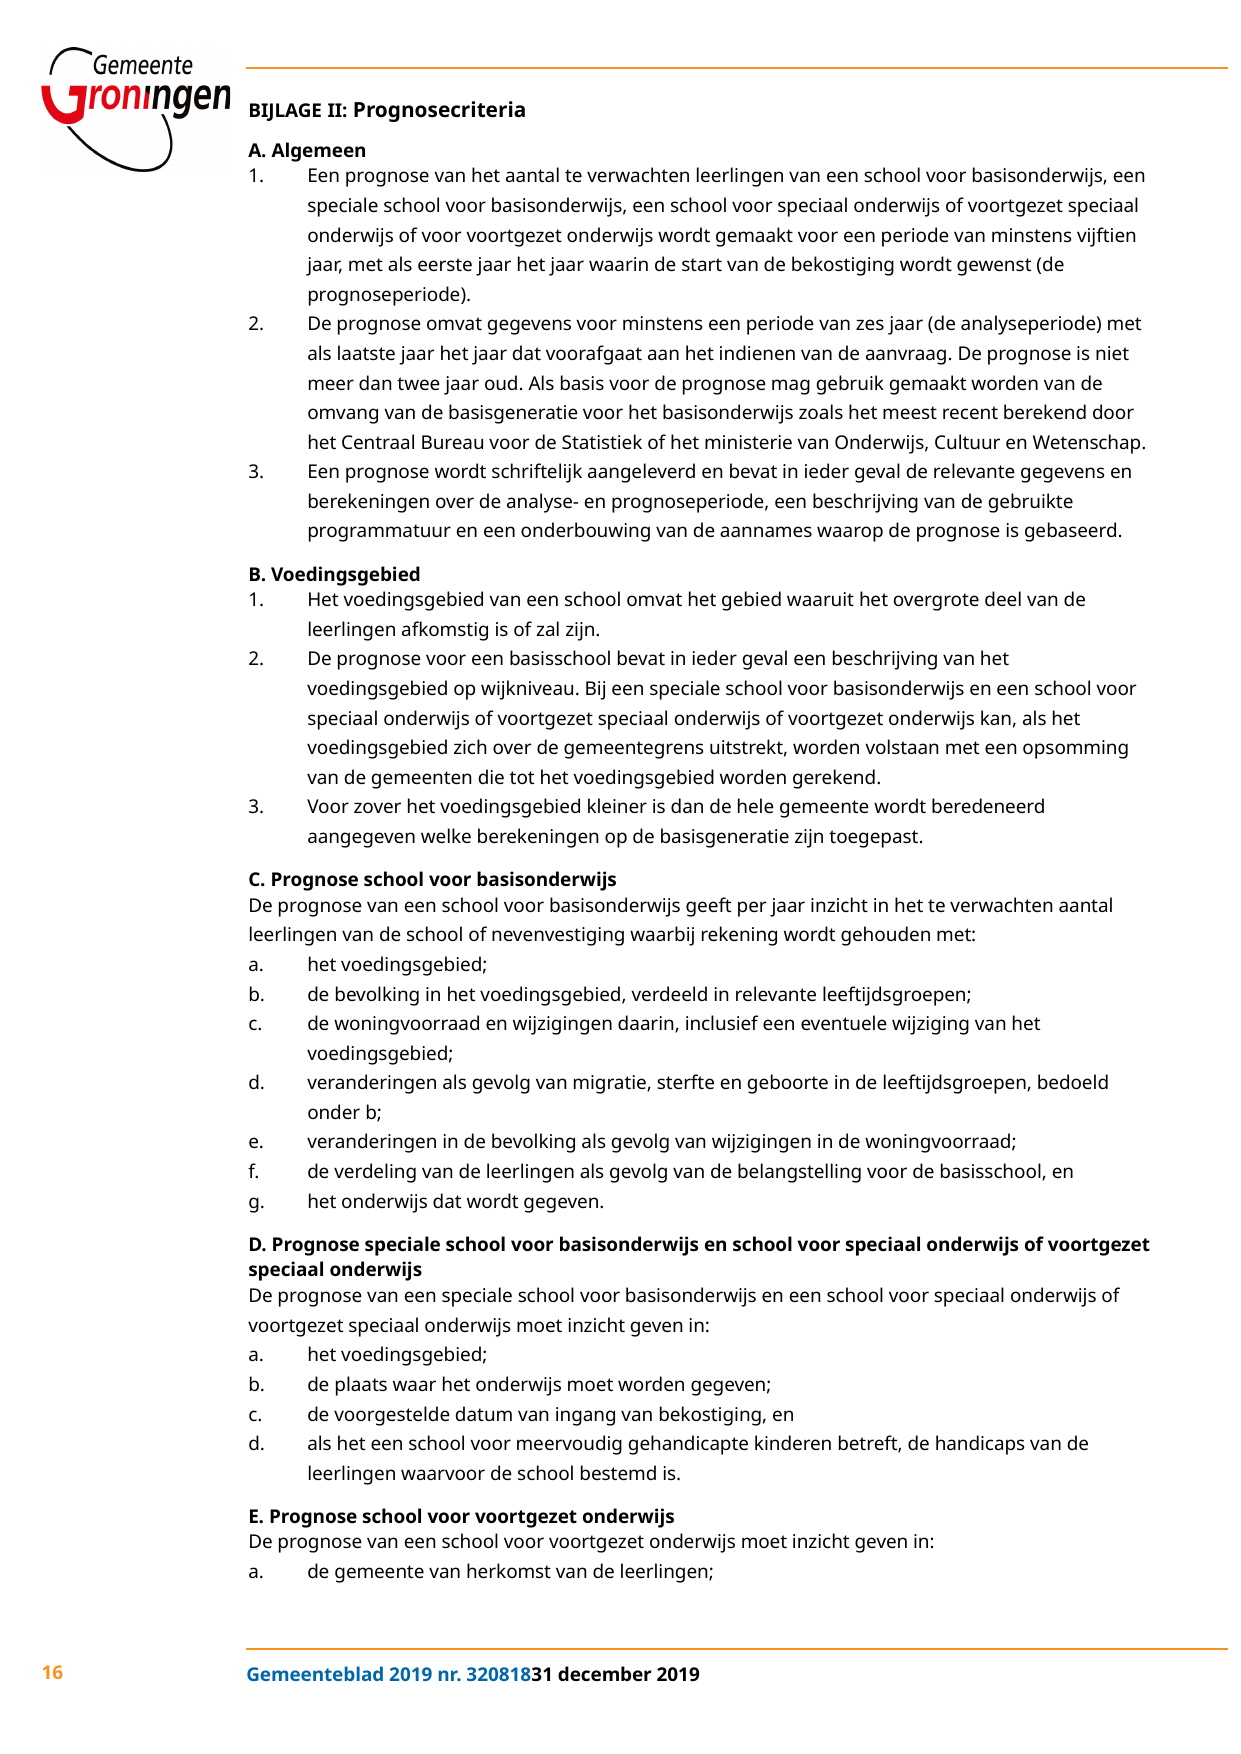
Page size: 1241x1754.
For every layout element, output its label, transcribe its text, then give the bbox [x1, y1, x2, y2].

text C. Prognose school voor basisonderwijs [248, 866, 1152, 892]
list De prognose voor een basisschool bevat in ieder geval een beschrijving van het voedingsgebied op wijkniveau. Bij een speciale school voor basisonderwijs en een school voor speciaal onderwijs of voortgezet speciaal onderwijs of voortgezet onderwijs kan, als het voedingsgebied zich over de gemeentegrens uitstrekt, worden volstaan met een opsomming van de gemeenten die tot het voedingsgebied worden gerekend. [248, 646, 1152, 790]
text De prognose van een school voor voortgezet onderwijs moet inzicht geven in: [248, 1529, 1152, 1554]
list Een prognose van het aantal te verwachten leerlingen van een school voor basisonderwijs, een speciale school voor basisonderwijs, een school voor speciaal onderwijs of voortgezet speciaal onderwijs of voor voortgezet onderwijs wordt gemaakt voor een periode van minstens vijftien jaar, met als eerste jaar het jaar waarin de start van de bekostiging wordt gewenst (de prognoseperiode). [248, 163, 1152, 307]
list de bevolking in het voedingsgebied, verdeeld in relevante leeftijdsgroepen; [248, 981, 1152, 1006]
list Het voedingsgebied van een school omvat het gebied waaruit het overgrote deel van de leerlingen afkomstig is of zal zijn. [248, 586, 1152, 642]
list de plaats waar het onderwijs moet worden gegeven; [248, 1371, 1152, 1397]
text E. Prognose school voor voortgezet onderwijs [248, 1503, 1152, 1529]
list de verdeling van de leerlingen als gevolg van de belangstelling voor de basisschool, en [248, 1158, 1152, 1184]
list het voedingsgebied; [248, 1342, 1152, 1367]
list het onderwijs dat wordt gegeven. [248, 1188, 1152, 1213]
list veranderingen in de bevolking als gevolg van wijzigingen in de woningvoorraad; [248, 1129, 1152, 1154]
list De prognose omvat gegevens voor minstens een periode van zes jaar (de analyseperiode) met als laatste jaar het jaar dat voorafgaat aan het indienen van de aanvraag. De prognose is niet meer dan twee jaar oud. Als basis voor de prognose mag gebruik gemaakt worden van de omvang van de basisgeneratie voor het basisonderwijs zoals het meest recent berekend door het Centraal Bureau voor de Statistiek of het ministerie van Onderwijs, Cultuur en Wetenschap. [248, 311, 1152, 454]
text De prognose van een speciale school voor basisonderwijs en een school voor speciaal onderwijs of voortgezet speciaal onderwijs moet inzicht geven in: [248, 1282, 1152, 1338]
list Voor zover het voedingsgebied kleiner is dan de hele gemeente wordt beredeneerd aangegeven welke berekeningen op de basisgeneratie zijn toegepast. [248, 793, 1152, 849]
list het voedingsgebied; [248, 951, 1152, 977]
list de woningvoorraad en wijzigingen daarin, inclusief een eventuele wijziging van het voedingsgebied; [248, 1010, 1152, 1066]
text B. Voedingsgebied [248, 561, 1152, 586]
list de voorgestelde datum van ingang van bekostiging, en [248, 1401, 1152, 1426]
text De prognose van een school voor basisonderwijs geeft per jaar inzicht in het te verwachten aantal leerlingen van de school of nevenvestiging waarbij rekening wordt gehouden met: [248, 892, 1152, 947]
list veranderingen als gevolg van migratie, sterfte en geboorte in de leeftijdsgroepen, bedoeld onder b; [248, 1069, 1152, 1125]
picture [41, 47, 231, 172]
list als het een school voor meervoudig gehandicapte kinderen betreft, de handicaps van de leerlingen waarvoor de school bestemd is. [248, 1430, 1152, 1486]
text A. Algemeen [248, 137, 1152, 163]
text BIJLAGE II: Prognosecriteria [248, 95, 1152, 123]
list de gemeente van herkomst van de leerlingen; [248, 1558, 1152, 1584]
list Een prognose wordt schriftelijk aangeleverd en bevat in ieder geval de relevante gegevens en berekeningen over de analyse- en prognoseperiode, een beschrijving van de gebruikte programmatuur en een onderbouwing van de aannames waarop de prognose is gebaseerd. [248, 458, 1152, 543]
text D. Prognose speciale school voor basisonderwijs en school voor speciaal onderwijs of voortgezet speciaal onderwijs [248, 1231, 1152, 1282]
